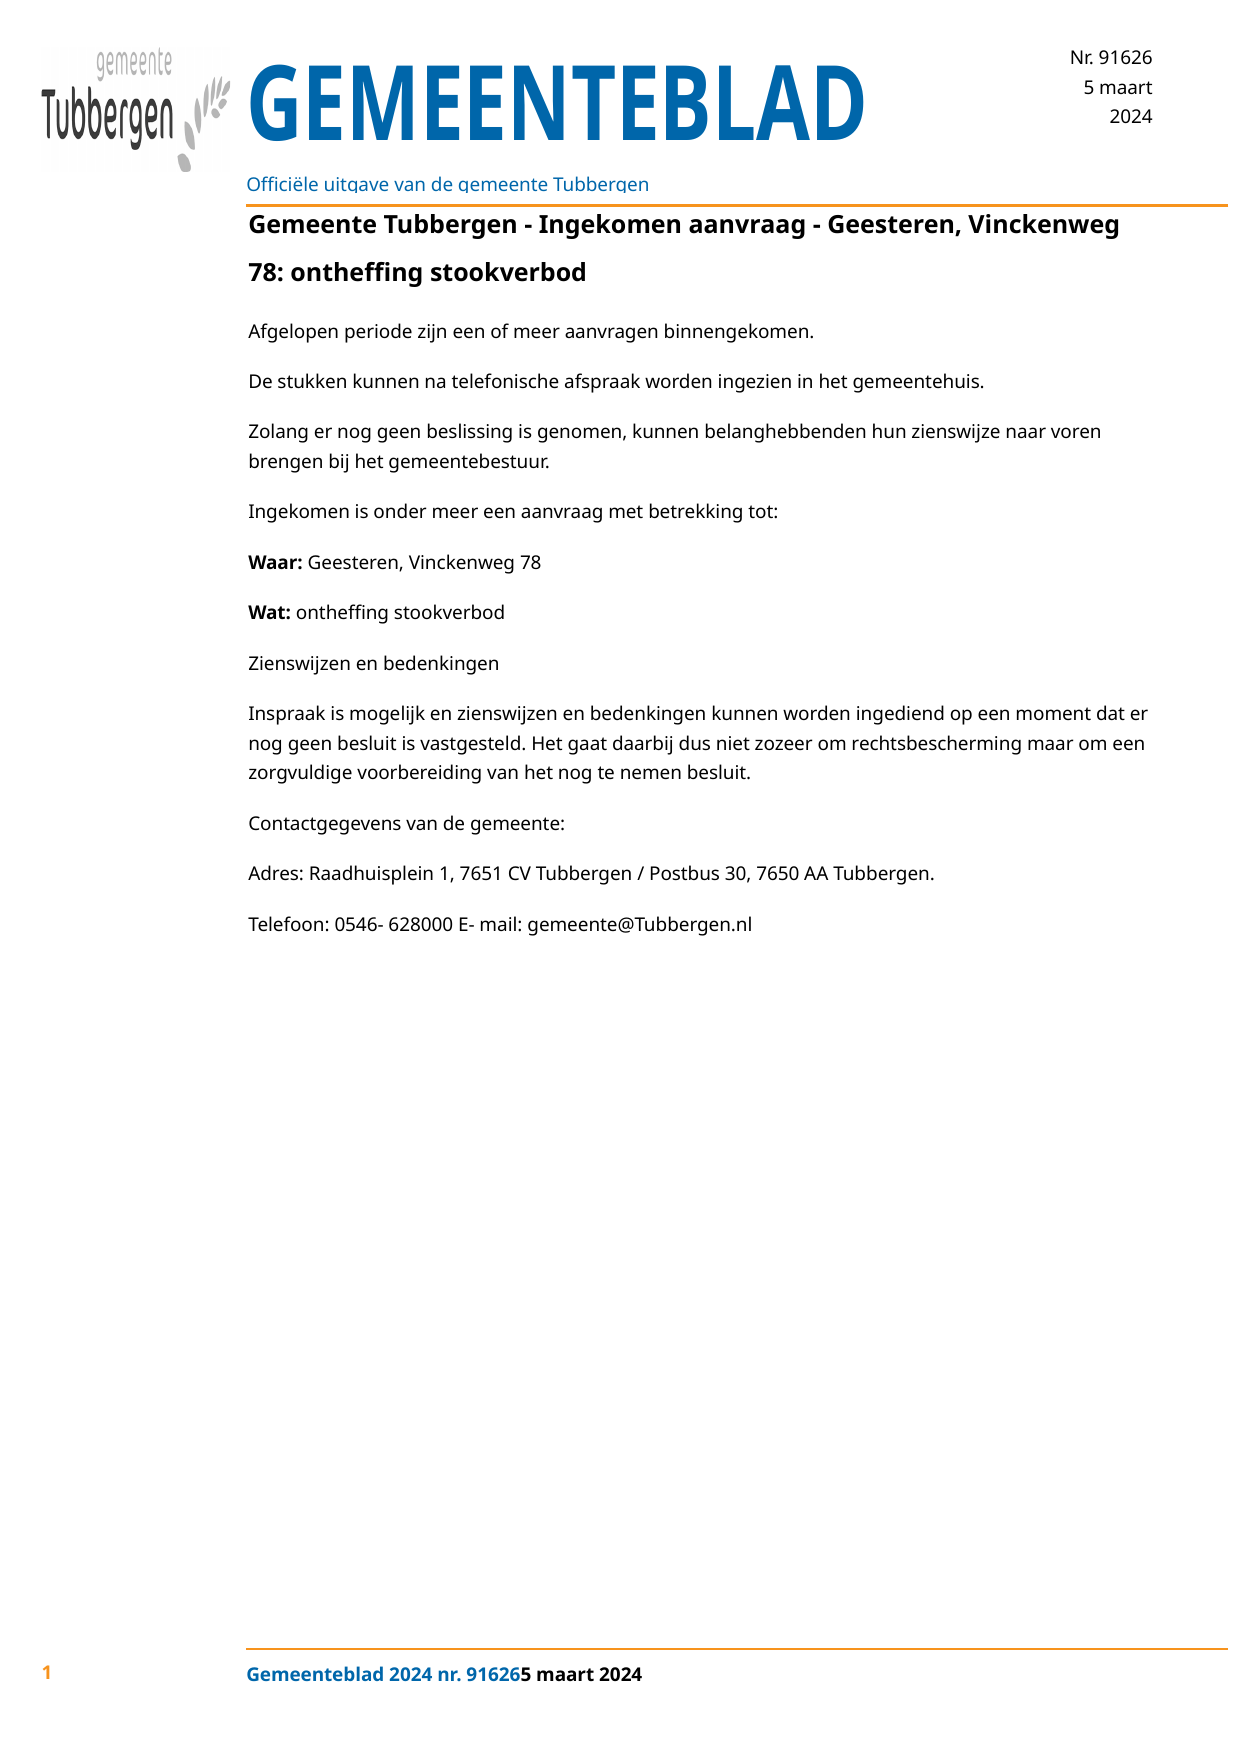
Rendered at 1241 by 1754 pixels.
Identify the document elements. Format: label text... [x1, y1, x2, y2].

text Zolang er nog geen beslissing is genomen, kunnen belanghebbenden hun zienswijze naar voren brengen bij het gemeentebestuur. [248, 419, 1152, 474]
text Afgelopen periode zijn een of meer aanvragen binnengekomen. [248, 318, 1152, 344]
text Waar: Geesteren, Vinckenweg 78 [248, 549, 1152, 575]
text Contactgegevens van de gemeente: [248, 810, 1152, 836]
text Gemeente Tubbergen - Ingekomen aanvraag - Geesteren, Vinckenweg 78: ontheffing stookverbod [248, 207, 1152, 288]
text Ingekomen is onder meer een aanvraag met betrekking tot: [248, 499, 1152, 524]
text Zienswijzen en bedenkingen [248, 650, 1152, 676]
text Telefoon: 0546- 628000 E- mail: gemeente@Tubbergen.nl [248, 911, 1152, 937]
text Inspraak is mogelijk en zienswijzen en bedenkingen kunnen worden ingediend op een moment dat er nog geen besluit is vastgesteld. Het gaat daarbij dus niet zozeer om rechtsbescherming maar om een zorgvuldige voorbereiding van het nog te nemen besluit. [248, 700, 1152, 785]
text Adres: Raadhuisplein 1, 7651 CV Tubbergen / Postbus 30, 7650 AA Tubbergen. [248, 860, 1152, 886]
picture [41, 47, 231, 172]
text Wat: ontheffing stookverbod [248, 599, 1152, 625]
text De stukken kunnen na telefonische afspraak worden ingezien in het gemeentehuis. [248, 368, 1152, 394]
